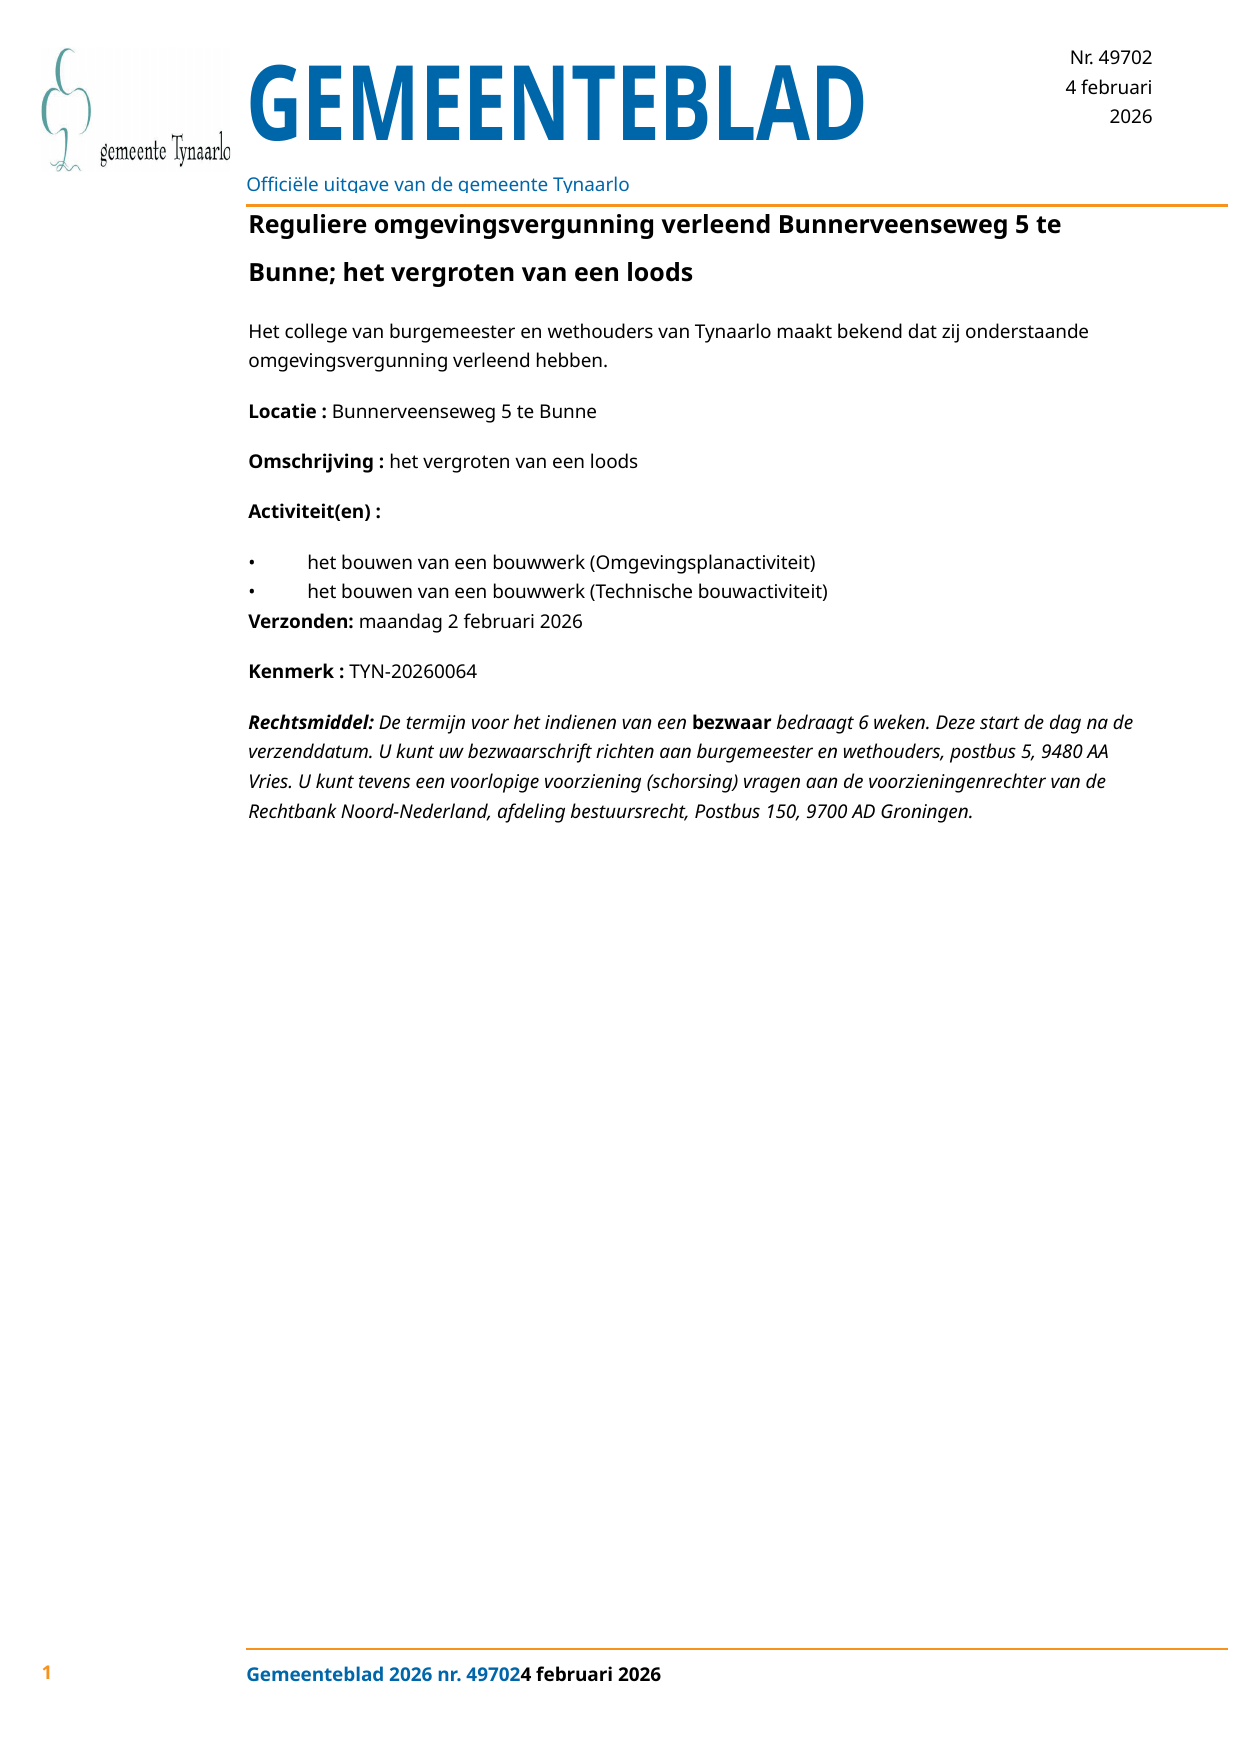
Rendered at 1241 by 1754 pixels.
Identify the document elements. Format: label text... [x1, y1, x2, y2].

text Het college van burgemeester en wethouders van Tynaarlo maakt bekend dat zij onderstaande omgevingsvergunning verleend hebben. [248, 318, 1152, 373]
text Reguliere omgevingsvergunning verleend Bunnerveenseweg 5 te Bunne; het vergroten van een loods [248, 207, 1152, 288]
text Activiteit(en) : [248, 499, 1152, 524]
text Kenmerk : TYN-20260064 [248, 659, 1152, 684]
text Omschrijving : het vergroten van een loods [248, 448, 1152, 474]
text Locatie : Bunnerveenseweg 5 te Bunne [248, 398, 1152, 424]
picture [41, 47, 231, 172]
text Rechtsmiddel: De termijn voor het indienen van een bezwaar bedraagt 6 weken. Deze start de dag na de verzenddatum. U kunt uw bezwaarschrift richten aan burgemeester en wethouders, postbus 5, 9480 AA Vries. U kunt tevens een voorlopige voorziening (schorsing) vragen aan de voorzieningenrechter van de Rechtbank Noord-Nederland, afdeling bestuursrecht, Postbus 150, 9700 AD Groningen. [248, 709, 1152, 824]
list het bouwen van een bouwwerk (Technische bouwactiviteit) [248, 579, 1152, 604]
list het bouwen van een bouwwerk (Omgevingsplanactiviteit) [248, 549, 1152, 575]
text Verzonden: maandag 2 februari 2026 [248, 608, 1152, 634]
